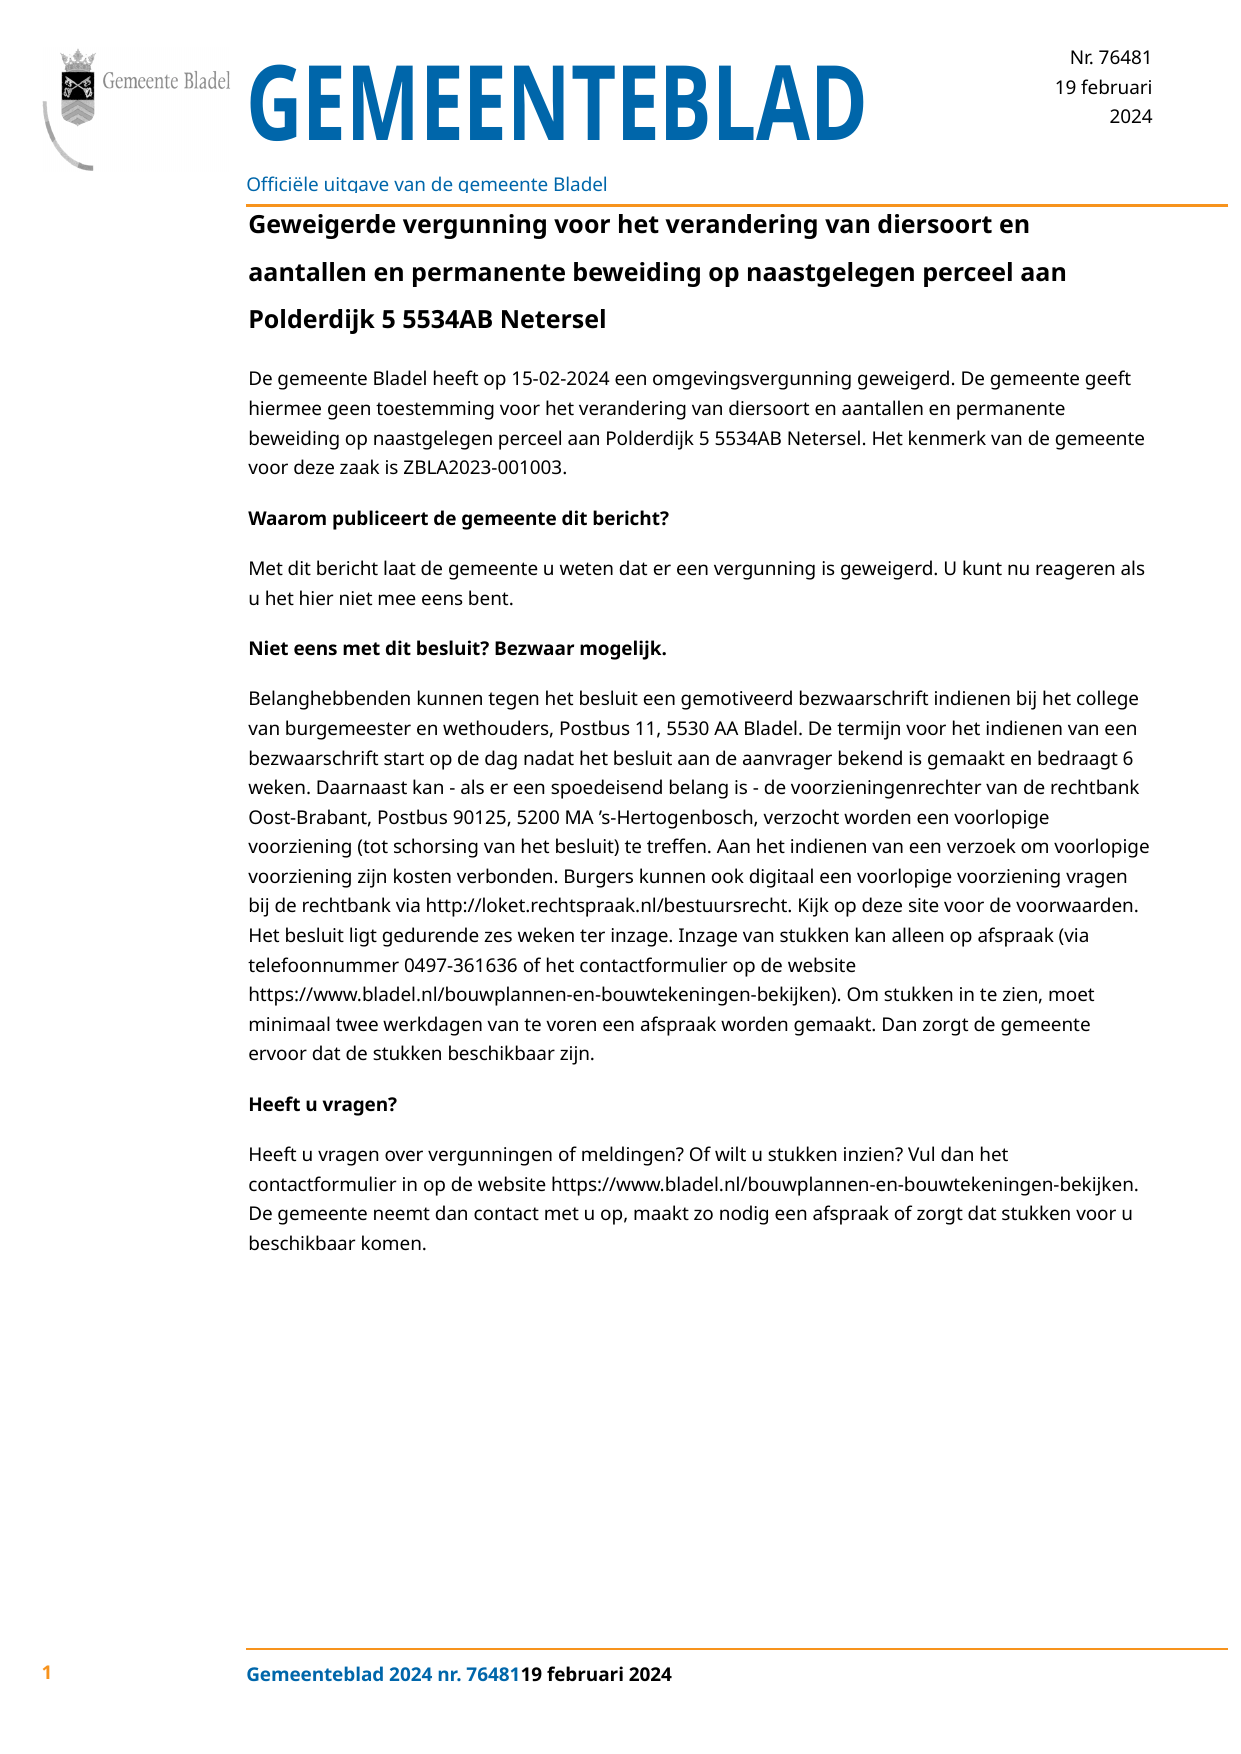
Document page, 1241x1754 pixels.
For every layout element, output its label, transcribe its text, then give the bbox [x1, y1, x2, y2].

text Geweigerde vergunning voor het verandering van diersoort en aantallen en permanente beweiding op naastgelegen perceel aan Polderdijk 5 5534AB Netersel [248, 207, 1152, 336]
text Niet eens met dit besluit? Bezwaar mogelijk. [248, 635, 1152, 661]
text De gemeente Bladel heeft op 15-02-2024 een omgevingsvergunning geweigerd. De gemeente geeft hiermee geen toestemming voor het verandering van diersoort en aantallen en permanente beweiding op naastgelegen perceel aan Polderdijk 5 5534AB Netersel. Het kenmerk van de gemeente voor deze zaak is ZBLA2023-001003. [248, 366, 1152, 480]
text Heeft u vragen? [248, 1091, 1152, 1117]
text Heeft u vragen over vergunningen of meldingen? Of wilt u stukken inzien? Vul dan het contactformulier in op de website https://www.bladel.nl/bouwplannen-en-bouwtekeningen-bekijken. De gemeente neemt dan contact met u op, maakt zo nodig een afspraak of zorgt dat stukken voor u beschikbaar komen. [248, 1141, 1152, 1256]
text Met dit bericht laat de gemeente u weten dat er een vergunning is geweigerd. U kunt nu reageren als u het hier niet mee eens bent. [248, 555, 1152, 610]
text Belanghebbenden kunnen tegen het besluit een gemotiveerd bezwaarschrift indienen bij het college van burgemeester en wethouders, Postbus 11, 5530 AA Bladel. De termijn voor het indienen van een bezwaarschrift start op de dag nadat het besluit aan de aanvrager bekend is gemaakt en bedraagt 6 weken. Daarnaast kan - als er een spoedeisend belang is - de voorzieningenrechter van de rechtbank Oost-Brabant, Postbus 90125, 5200 MA ’s-Hertogenbosch, verzocht worden een voorlopige voorziening (tot schorsing van het besluit) te treffen. Aan het indienen van een verzoek om voorlopige voorziening zijn kosten verbonden. Burgers kunnen ook digitaal een voorlopige voorziening vragen bij de rechtbank via http://loket.rechtspraak.nl/bestuursrecht. Kijk op deze site voor de voorwaarden. Het besluit ligt gedurende zes weken ter inzage. Inzage van stukken kan alleen op afspraak (via telefoonnummer 0497-361636 of het contactformulier op de website https://www.bladel.nl/bouwplannen-en-bouwtekeningen-bekijken). Om stukken in te zien, moet minimaal twee werkdagen van te voren een afspraak worden gemaakt. Dan zorgt de gemeente ervoor dat de stukken beschikbaar zijn. [248, 686, 1152, 1066]
picture [41, 47, 231, 172]
text Waarom publiceert de gemeente dit bericht? [248, 505, 1152, 530]
